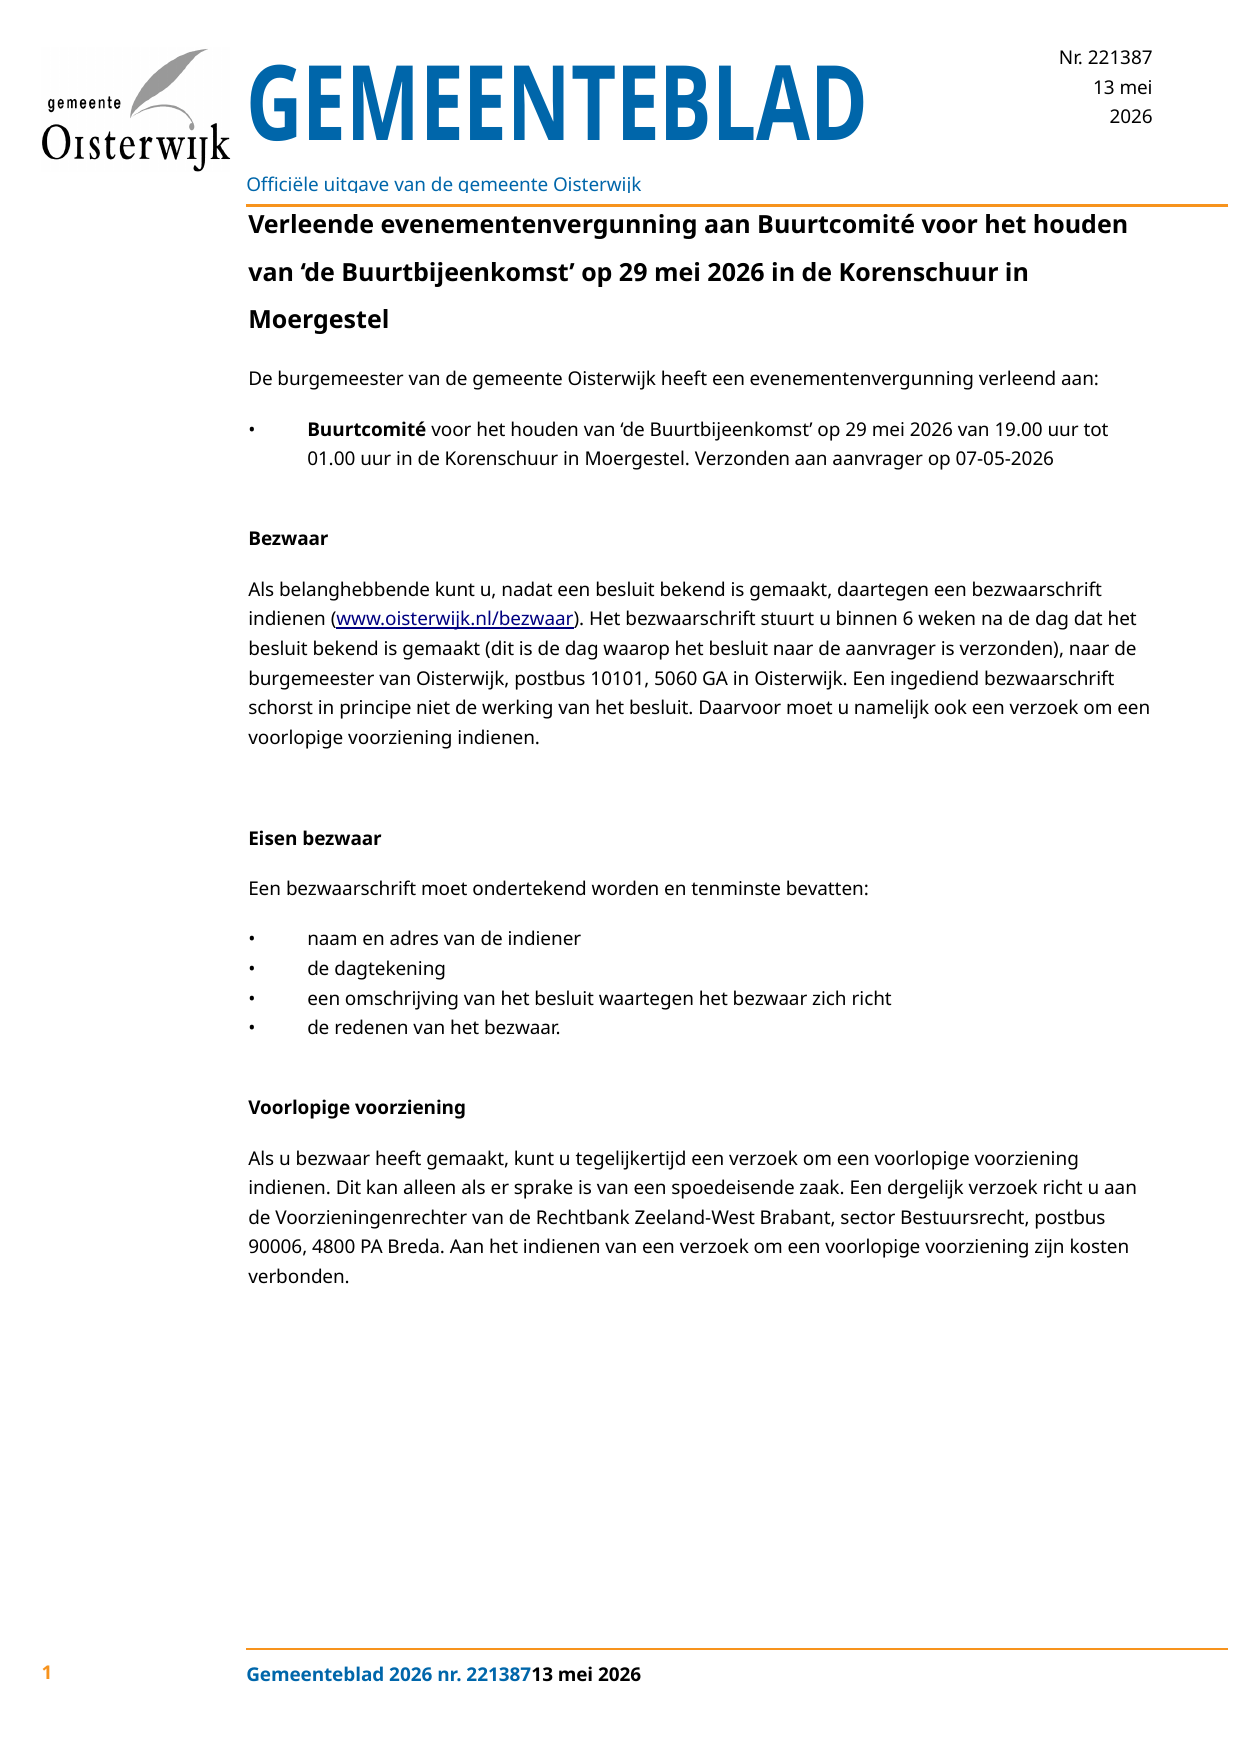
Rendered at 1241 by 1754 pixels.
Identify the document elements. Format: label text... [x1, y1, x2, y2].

text Als u bezwaar heeft gemaakt, kunt u tegelijkertijd een verzoek om een voorlopige voorziening indienen. Dit kan alleen als er sprake is van een spoedeisende zaak. Een dergelijk verzoek richt u aan de Voorzieningenrechter van de Rechtbank Zeeland-West Brabant, sector Bestuursrecht, postbus 90006, 4800 PA Breda. Aan het indienen van een verzoek om een voorlopige voorziening zijn kosten verbonden. [248, 1145, 1152, 1289]
text Verleende evenementenvergunning aan Buurtcomité voor het houden van ‘de Buurtbijeenkomst’ op 29 mei 2026 in de Korenschuur in Moergestel [248, 207, 1152, 336]
text Voorlopige voorziening [248, 1094, 1152, 1120]
text Een bezwaarschrift moet ondertekend worden en tenminste bevatten: [248, 875, 1152, 901]
list Buurtcomité voor het houden van ‘de Buurtbijeenkomst’ op 29 mei 2026 van 19.00 uur tot 01.00 uur in de Korenschuur in Moergestel. Verzonden aan aanvrager op 07-05-2026 [248, 416, 1152, 471]
list een omschrijving van het besluit waartegen het bezwaar zich richt [248, 985, 1152, 1010]
text Als belanghebbende kunt u, nadat een besluit bekend is gemaakt, daartegen een bezwaarschrift indienen (www.oisterwijk.nl/bezwaar). Het bezwaarschrift stuurt u binnen 6 weken na de dag dat het besluit bekend is gemaakt (dit is de dag waarop het besluit naar de aanvrager is verzonden), naar de burgemeester van Oisterwijk, postbus 10101, 5060 GA in Oisterwijk. Een ingediend bezwaarschrift schorst in principe niet de werking van het besluit. Daarvoor moet u namelijk ook een verzoek om een voorlopige voorziening indienen. [248, 576, 1152, 749]
text Eisen bezwaar [248, 825, 1152, 850]
text De burgemeester van de gemeente Oisterwijk heeft een evenementenvergunning verleend aan: [248, 366, 1152, 391]
picture [41, 47, 231, 172]
text Bezwaar [248, 526, 1152, 551]
list de redenen van het bezwaar. [248, 1014, 1152, 1040]
list de dagtekening [248, 955, 1152, 981]
list naam en adres van de indiener [248, 926, 1152, 951]
